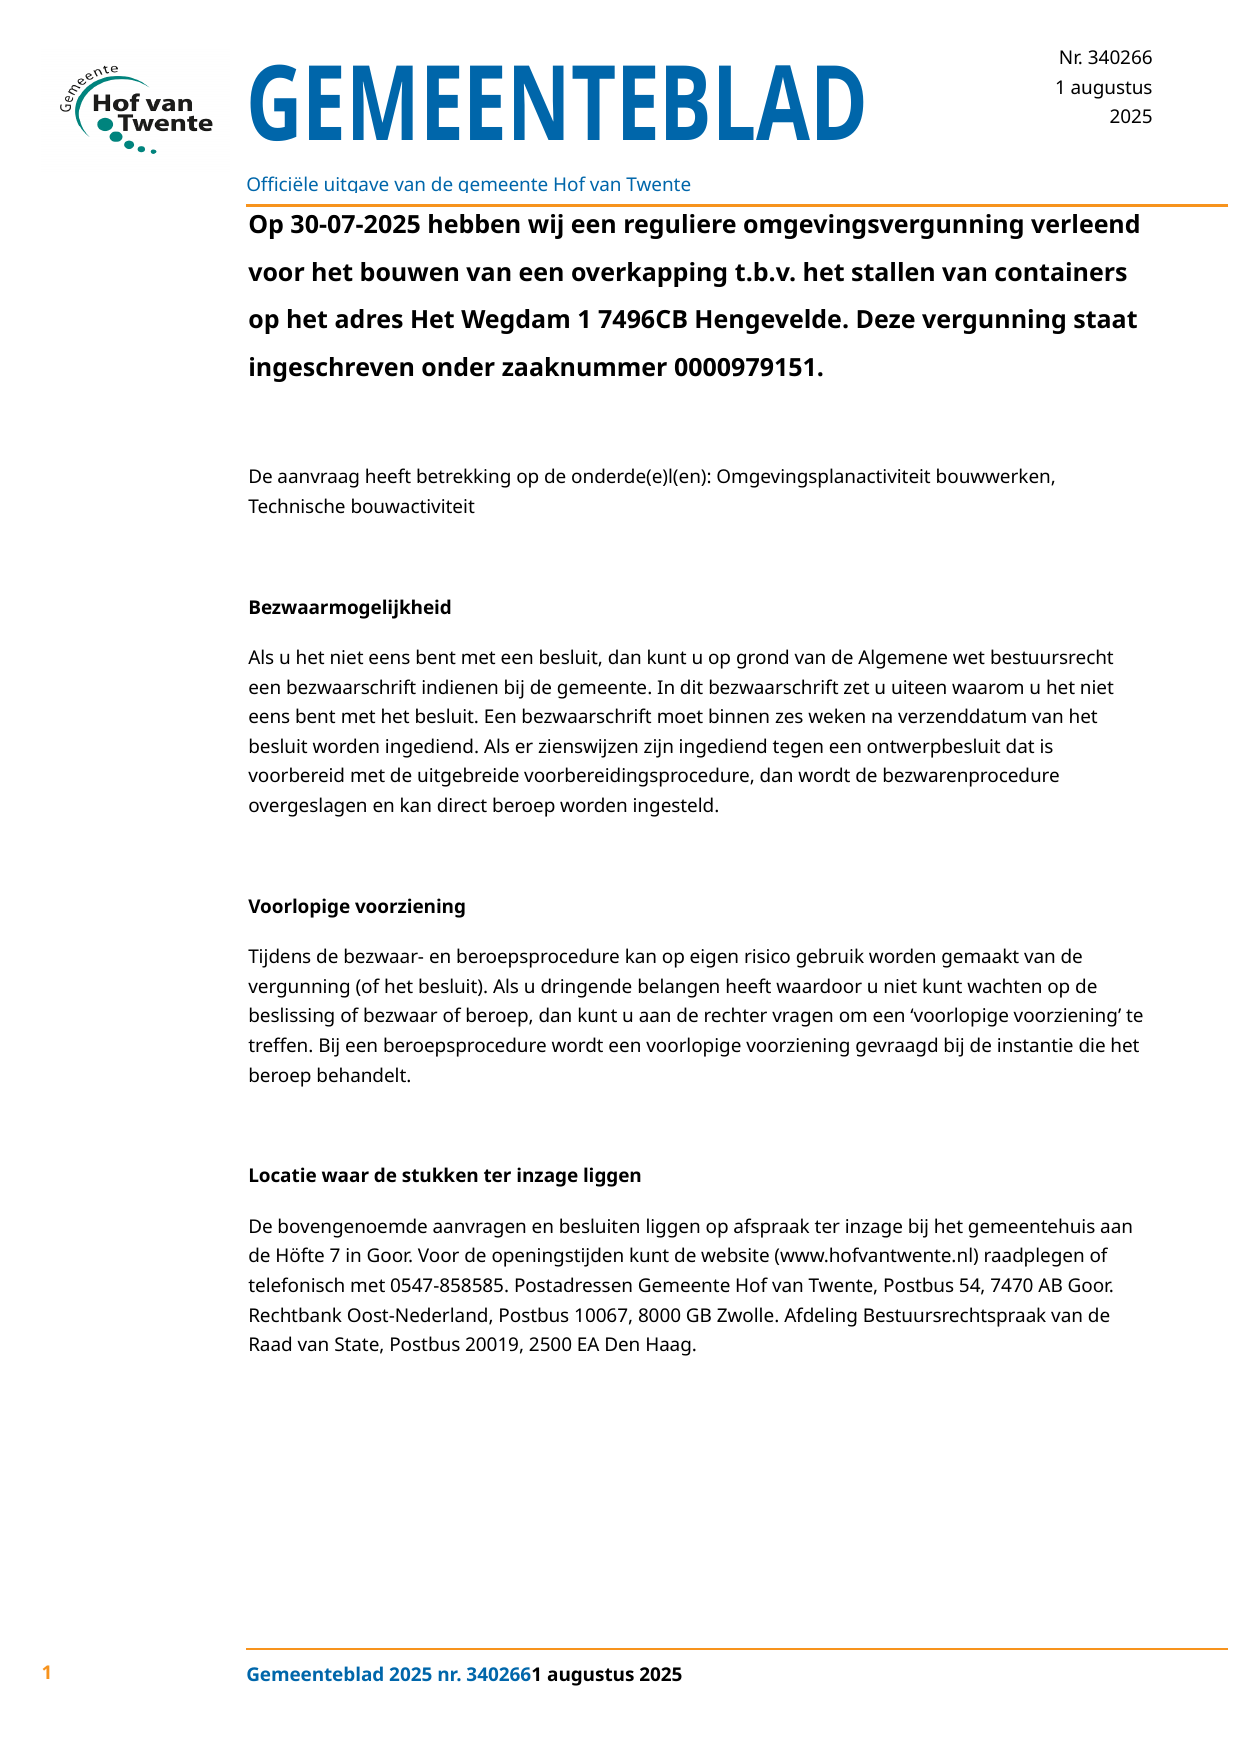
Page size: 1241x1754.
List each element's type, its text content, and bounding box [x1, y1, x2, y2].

text Voorlopige voorziening [248, 893, 1152, 919]
text Tijdens de bezwaar- en beroepsprocedure kan op eigen risico gebruik worden gemaakt van de vergunning (of het besluit). Als u dringende belangen heeft waardoor u niet kunt wachten op de beslissing of bezwaar of beroep, dan kunt u aan de rechter vragen om een ‘voorlopige voorziening’ te treffen. Bij een beroepsprocedure wordt een voorlopige voorziening gevraagd bij de instantie die het beroep behandelt. [248, 943, 1152, 1088]
text Op 30-07-2025 hebben wij een reguliere omgevingsvergunning verleend voor het bouwen van een overkapping t.b.v. het stallen van containers op het adres Het Wegdam 1 7496CB Hengevelde. Deze vergunning staat ingeschreven onder zaaknummer 0000979151. [248, 207, 1152, 384]
text De aanvraag heeft betrekking op de onderde(e)l(en): Omgevingsplanactiviteit bouwwerken, Technische bouwactiviteit [248, 463, 1152, 519]
text Locatie waar de stukken ter inzage liggen [248, 1163, 1152, 1188]
text De bovengenoemde aanvragen en besluiten liggen op afspraak ter inzage bij het gemeentehuis aan de Höfte 7 in Goor. Voor de openingstijden kunt de website (www.hofvantwente.nl) raadplegen of telefonisch met 0547-858585. Postadressen Gemeente Hof van Twente, Postbus 54, 7470 AB Goor. Rechtbank Oost-Nederland, Postbus 10067, 8000 GB Zwolle. Afdeling Bestuursrechtspraak van de Raad van State, Postbus 20019, 2500 EA Den Haag. [248, 1213, 1152, 1357]
picture [41, 47, 231, 172]
text Als u het niet eens bent met een besluit, dan kunt u op grond van de Algemene wet bestuursrecht een bezwaarschrift indienen bij de gemeente. In dit bezwaarschrift zet u uiteen waarom u het niet eens bent met het besluit. Een bezwaarschrift moet binnen zes weken na verzenddatum van het besluit worden ingediend. Als er zienswijzen zijn ingediend tegen een ontwerpbesluit dat is voorbereid met de uitgebreide voorbereidingsprocedure, dan wordt de bezwarenprocedure overgeslagen en kan direct beroep worden ingesteld. [248, 644, 1152, 818]
text Bezwaarmogelijkheid [248, 594, 1152, 620]
